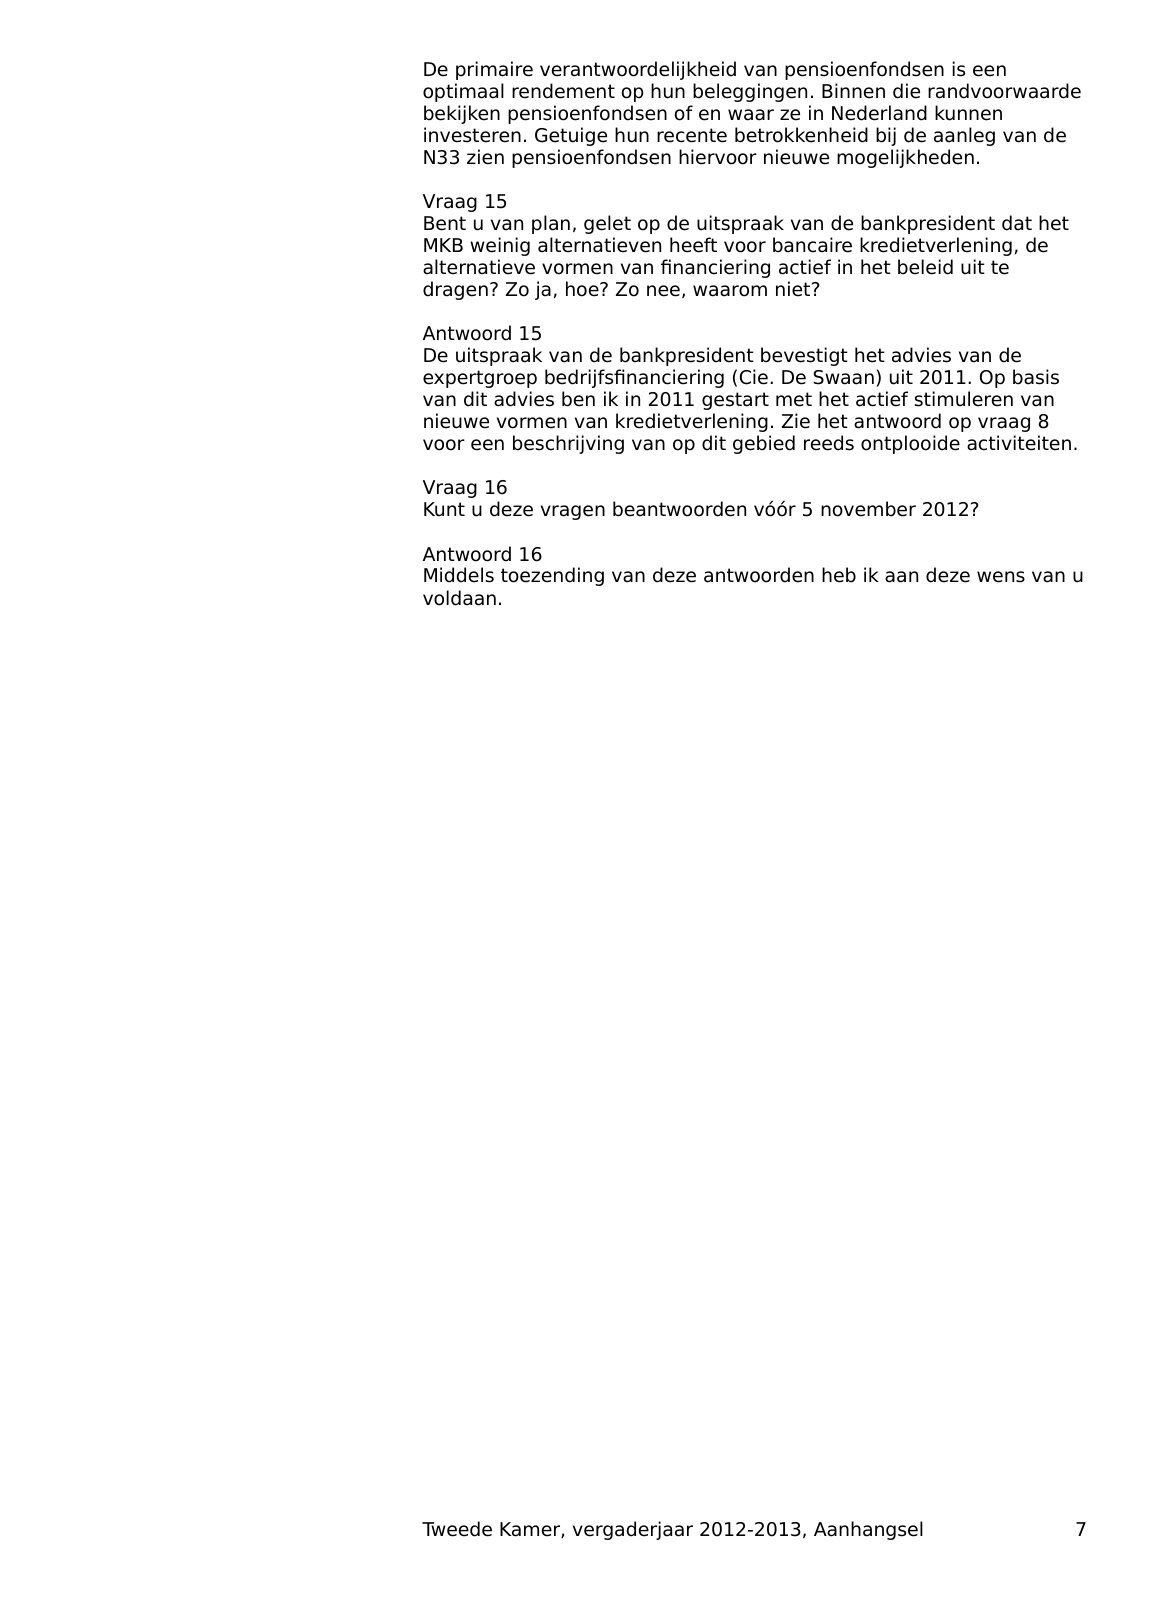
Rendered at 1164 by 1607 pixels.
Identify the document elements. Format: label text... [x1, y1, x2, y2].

text De uitspraak van de bankpresident bevestigt het advies van de expertgroep bedrijfsfinanciering (Cie. De Swaan) uit 2011. Op basis van dit advies ben ik in 2011 gestart met het actief stimuleren van nieuwe vormen van kredietverlening. Zie het antwoord op vraag 8 voor een beschrijving van op dit gebied reeds ontplooide activiteiten. [422, 345, 1087, 455]
text Vraag 15 [422, 191, 1087, 213]
text Antwoord 15 [422, 323, 1087, 345]
text Bent u van plan, gelet op de uitspraak van de bankpresident dat het MKB weinig alternatieven heeft voor bancaire kredietverlening, de alternatieve vormen van financiering actief in het beleid uit te dragen? Zo ja, hoe? Zo nee, waarom niet? [422, 213, 1087, 301]
text Antwoord 16 [422, 543, 1087, 565]
text Kunt u deze vragen beantwoorden vóór 5 november 2012? [422, 499, 1087, 521]
text Middels toezending van deze antwoorden heb ik aan deze wens van u voldaan. [422, 565, 1087, 609]
text De primaire verantwoordelijkheid van pensioenfondsen is een optimaal rendement op hun beleggingen. Binnen die randvoorwaarde bekijken pensioenfondsen of en waar ze in Nederland kunnen investeren. Getuige hun recente betrokkenheid bij de aanleg van de N33 zien pensioenfondsen hiervoor nieuwe mogelijkheden. [422, 59, 1087, 169]
text Vraag 16 [422, 477, 1087, 499]
